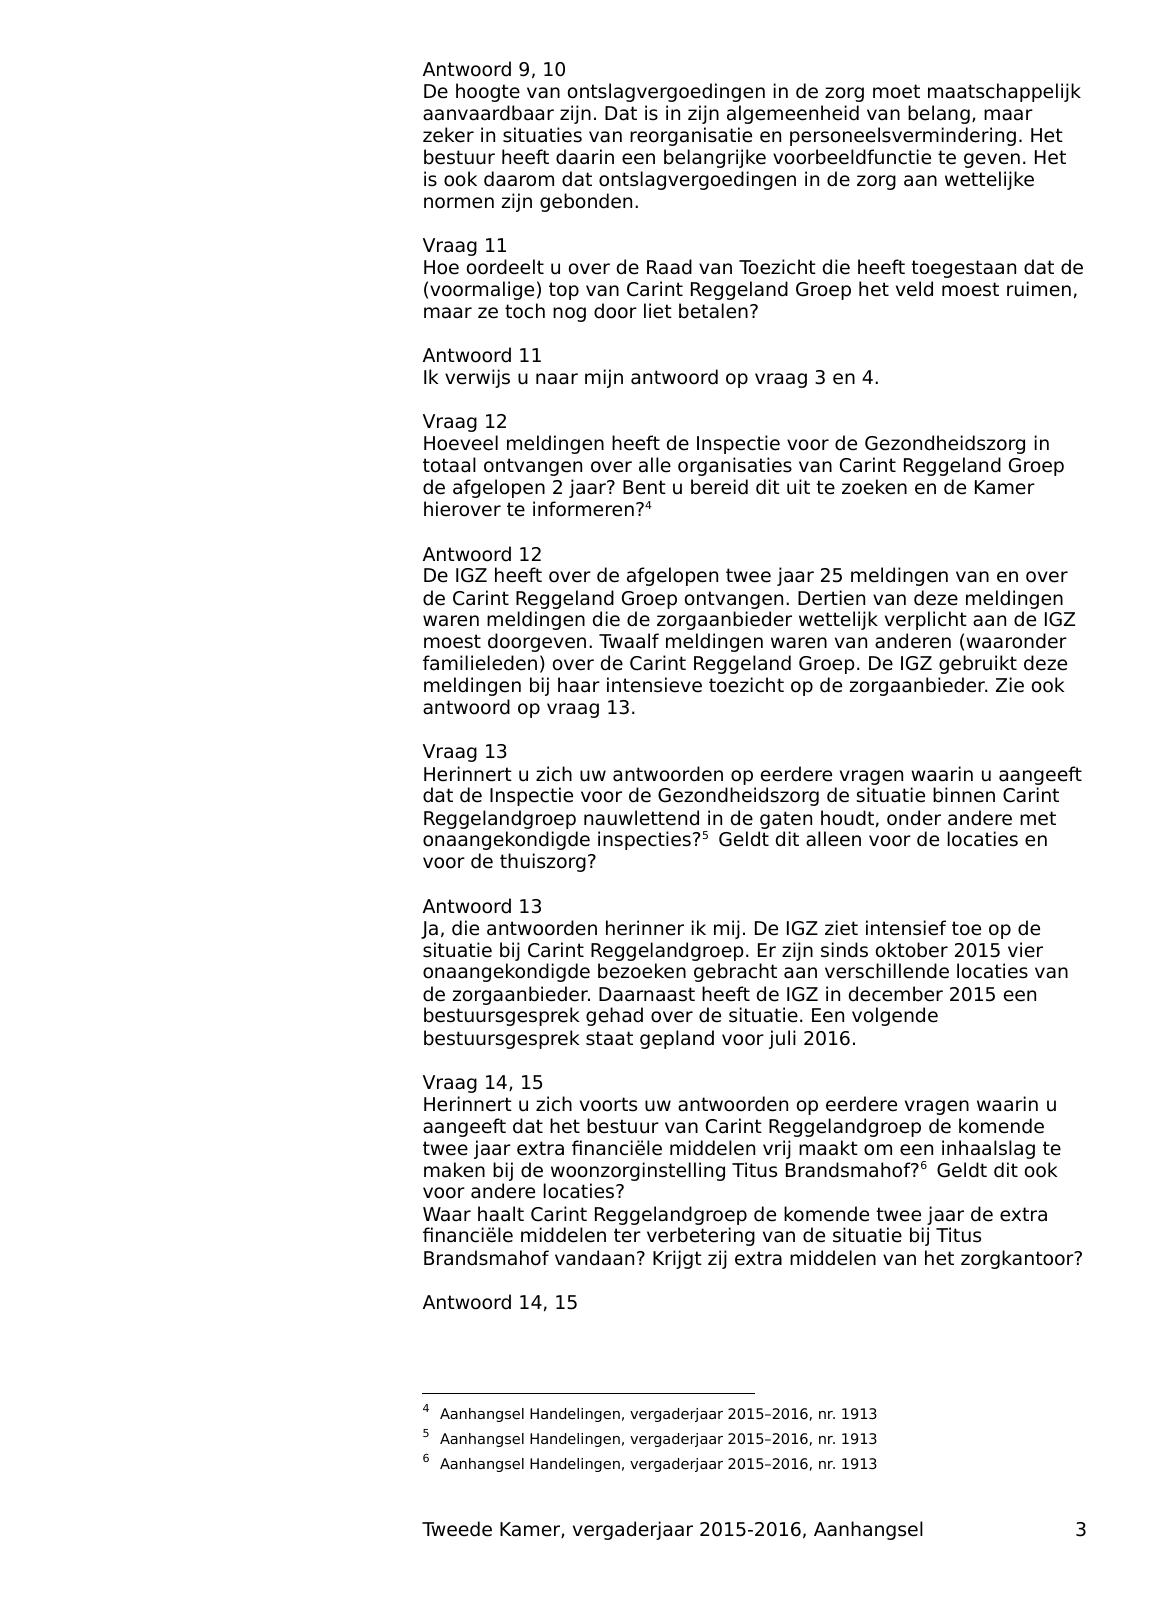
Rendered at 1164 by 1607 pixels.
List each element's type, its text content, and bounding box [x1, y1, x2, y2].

text De hoogte van ontslagvergoedingen in de zorg moet maatschappelijk aanvaardbaar zijn. Dat is in zijn algemeenheid van belang, maar zeker in situaties van reorganisatie en personeelsvermindering. Het bestuur heeft daarin een belangrijke voorbeeldfunctie te geven. Het is ook daarom dat ontslagvergoedingen in de zorg aan wettelijke normen zijn gebonden. [422, 81, 1087, 213]
text Ik verwijs u naar mijn antwoord op vraag 3 en 4. [422, 367, 1087, 389]
text Antwoord 14, 15 [422, 1292, 1087, 1313]
text Vraag 13 [422, 741, 1087, 763]
text Antwoord 13 [422, 896, 1087, 917]
text Waar haalt Carint Reggelandgroep de komende twee jaar de extra financiële middelen ter verbetering van de situatie bij Titus Brandsmahof vandaan? Krijgt zij extra middelen van het zorgkantoor? [422, 1203, 1087, 1269]
text Vraag 14, 15 [422, 1072, 1087, 1093]
text Herinnert u zich voorts uw antwoorden op eerdere vragen waarin u aangeeft dat het bestuur van Carint Reggelandgroep de komende twee jaar extra financiële middelen vrij maakt om een inhaalslag te maken bij de woonzorginstelling Titus Brandsmahof? Geldt dit ook voor andere locaties? [422, 1093, 1087, 1203]
text Ja, die antwoorden herinner ik mij. De IGZ ziet intensief toe op de situatie bij Carint Reggelandgroep. Er zijn sinds oktober 2015 vier onaangekondigde bezoeken gebracht aan verschillende locaties van de zorgaanbieder. Daarnaast heeft de IGZ in december 2015 een bestuursgesprek gehad over de situatie. Een volgende bestuursgesprek staat gepland voor juli 2016. [422, 917, 1087, 1049]
text Aanhangsel Handelingen, vergaderjaar 2015–2016, nr. 1913 [422, 1402, 1087, 1424]
text Aanhangsel Handelingen, vergaderjaar 2015–2016, nr. 1913 [422, 1427, 1087, 1449]
text Vraag 12 [422, 411, 1087, 433]
text Herinnert u zich uw antwoorden op eerdere vragen waarin u aangeeft dat de Inspectie voor de Gezondheidszorg de situatie binnen Carint Reggelandgroep nauwlettend in de gaten houdt, onder andere met onaangekondigde inspecties? Geldt dit alleen voor de locaties en voor de thuiszorg? [422, 763, 1087, 873]
text Antwoord 9, 10 [422, 59, 1087, 81]
text Aanhangsel Handelingen, vergaderjaar 2015–2016, nr. 1913 [422, 1452, 1087, 1474]
text Hoeveel meldingen heeft de Inspectie voor de Gezondheidszorg in totaal ontvangen over alle organisaties van Carint Reggeland Groep de afgelopen 2 jaar? Bent u bereid dit uit te zoeken en de Kamer hierover te informeren? [422, 433, 1087, 521]
text Antwoord 11 [422, 345, 1087, 367]
text Hoe oordeelt u over de Raad van Toezicht die heeft toegestaan dat de (voormalige) top van Carint Reggeland Groep het veld moest ruimen, maar ze toch nog door liet betalen? [422, 257, 1087, 323]
text Antwoord 12 [422, 543, 1087, 565]
text Vraag 11 [422, 235, 1087, 257]
text De IGZ heeft over de afgelopen twee jaar 25 meldingen van en over de Carint Reggeland Groep ontvangen. Dertien van deze meldingen waren meldingen die de zorgaanbieder wettelijk verplicht aan de IGZ moest doorgeven. Twaalf meldingen waren van anderen (waaronder familieleden) over de Carint Reggeland Groep. De IGZ gebruikt deze meldingen bij haar intensieve toezicht op de zorgaanbieder. Zie ook antwoord op vraag 13. [422, 565, 1087, 719]
